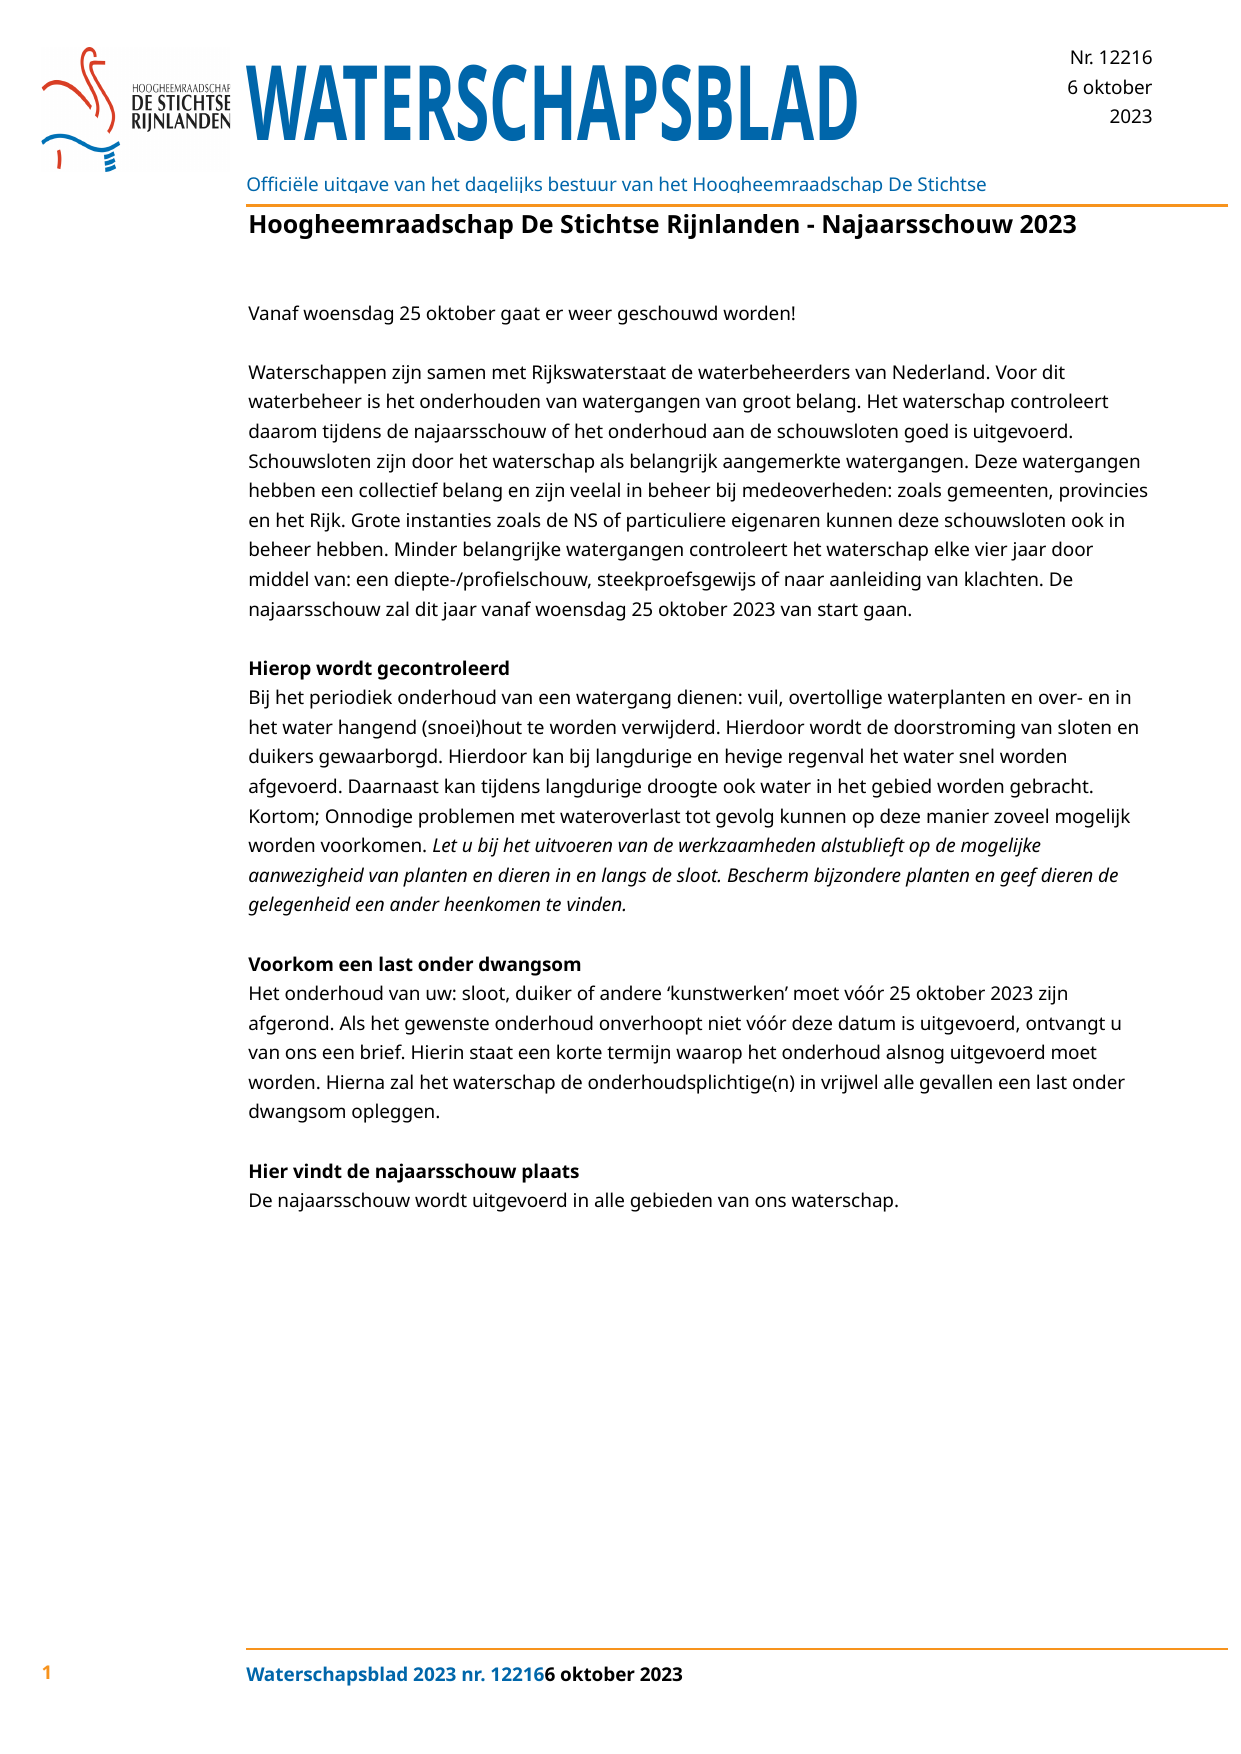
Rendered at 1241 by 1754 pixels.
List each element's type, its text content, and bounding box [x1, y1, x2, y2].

text Hier vindt de najaarsschouw plaats [248, 1158, 1152, 1183]
text Waterschappen zijn samen met Rijkswaterstaat de waterbeheerders van Nederland. Voor dit waterbeheer is het onderhouden van watergangen van groot belang. Het waterschap controleert daarom tijdens de najaarsschouw of het onderhoud aan de schouwsloten goed is uitgevoerd. Schouwsloten zijn door het waterschap als belangrijk aangemerkte watergangen. Deze watergangen hebben een collectief belang en zijn veelal in beheer bij medeoverheden: zoals gemeenten, provincies en het Rijk. Grote instanties zoals de NS of particuliere eigenaren kunnen deze schouwsloten ook in beheer hebben. Minder belangrijke watergangen controleert het waterschap elke vier jaar door middel van: een diepte-/profielschouw, steekproefsgewijs of naar aanleiding van klachten. De najaarsschouw zal dit jaar vanaf woensdag 25 oktober 2023 van start gaan. [248, 359, 1152, 621]
text Hierop wordt gecontroleerd [248, 655, 1152, 681]
text Bij het periodiek onderhoud van een watergang dienen: vuil, overtollige waterplanten en over- en in het water hangend (snoei)hout te worden verwijderd. Hierdoor wordt de doorstroming van sloten en duikers gewaarborgd. Hierdoor kan bij langdurige en hevige regenval het water snel worden afgevoerd. Daarnaast kan tijdens langdurige droogte ook water in het gebied worden gebracht. Kortom; Onnodige problemen met wateroverlast tot gevolg kunnen op deze manier zoveel mogelijk worden voorkomen. Let u bij het uitvoeren van de werkzaamheden alstublieft op de mogelijke aanwezigheid van planten en dieren in en langs de sloot. Bescherm bijzondere planten en geef dieren de gelegenheid een ander heenkomen te vinden. [248, 684, 1152, 917]
text Vanaf woensdag 25 oktober gaat er weer geschouwd worden! [248, 300, 1152, 326]
text Voorkom een last onder dwangsom [248, 951, 1152, 976]
picture [41, 47, 231, 172]
text Het onderhoud van uw: sloot, duiker of andere ‘kunstwerken’ moet vóór 25 oktober 2023 zijn afgerond. Als het gewenste onderhoud onverhoopt niet vóór deze datum is uitgevoerd, ontvangt u van ons een brief. Hierin staat een korte termijn waarop het onderhoud alsnog uitgevoerd moet worden. Hierna zal het waterschap de onderhoudsplichtige(n) in vrijwel alle gevallen een last onder dwangsom opleggen. [248, 980, 1152, 1124]
text De najaarsschouw wordt uitgevoerd in alle gebieden van ons waterschap. [248, 1187, 1152, 1213]
text Hoogheemraadschap De Stichtse Rijnlanden - Najaarsschouw 2023 [248, 207, 1152, 241]
